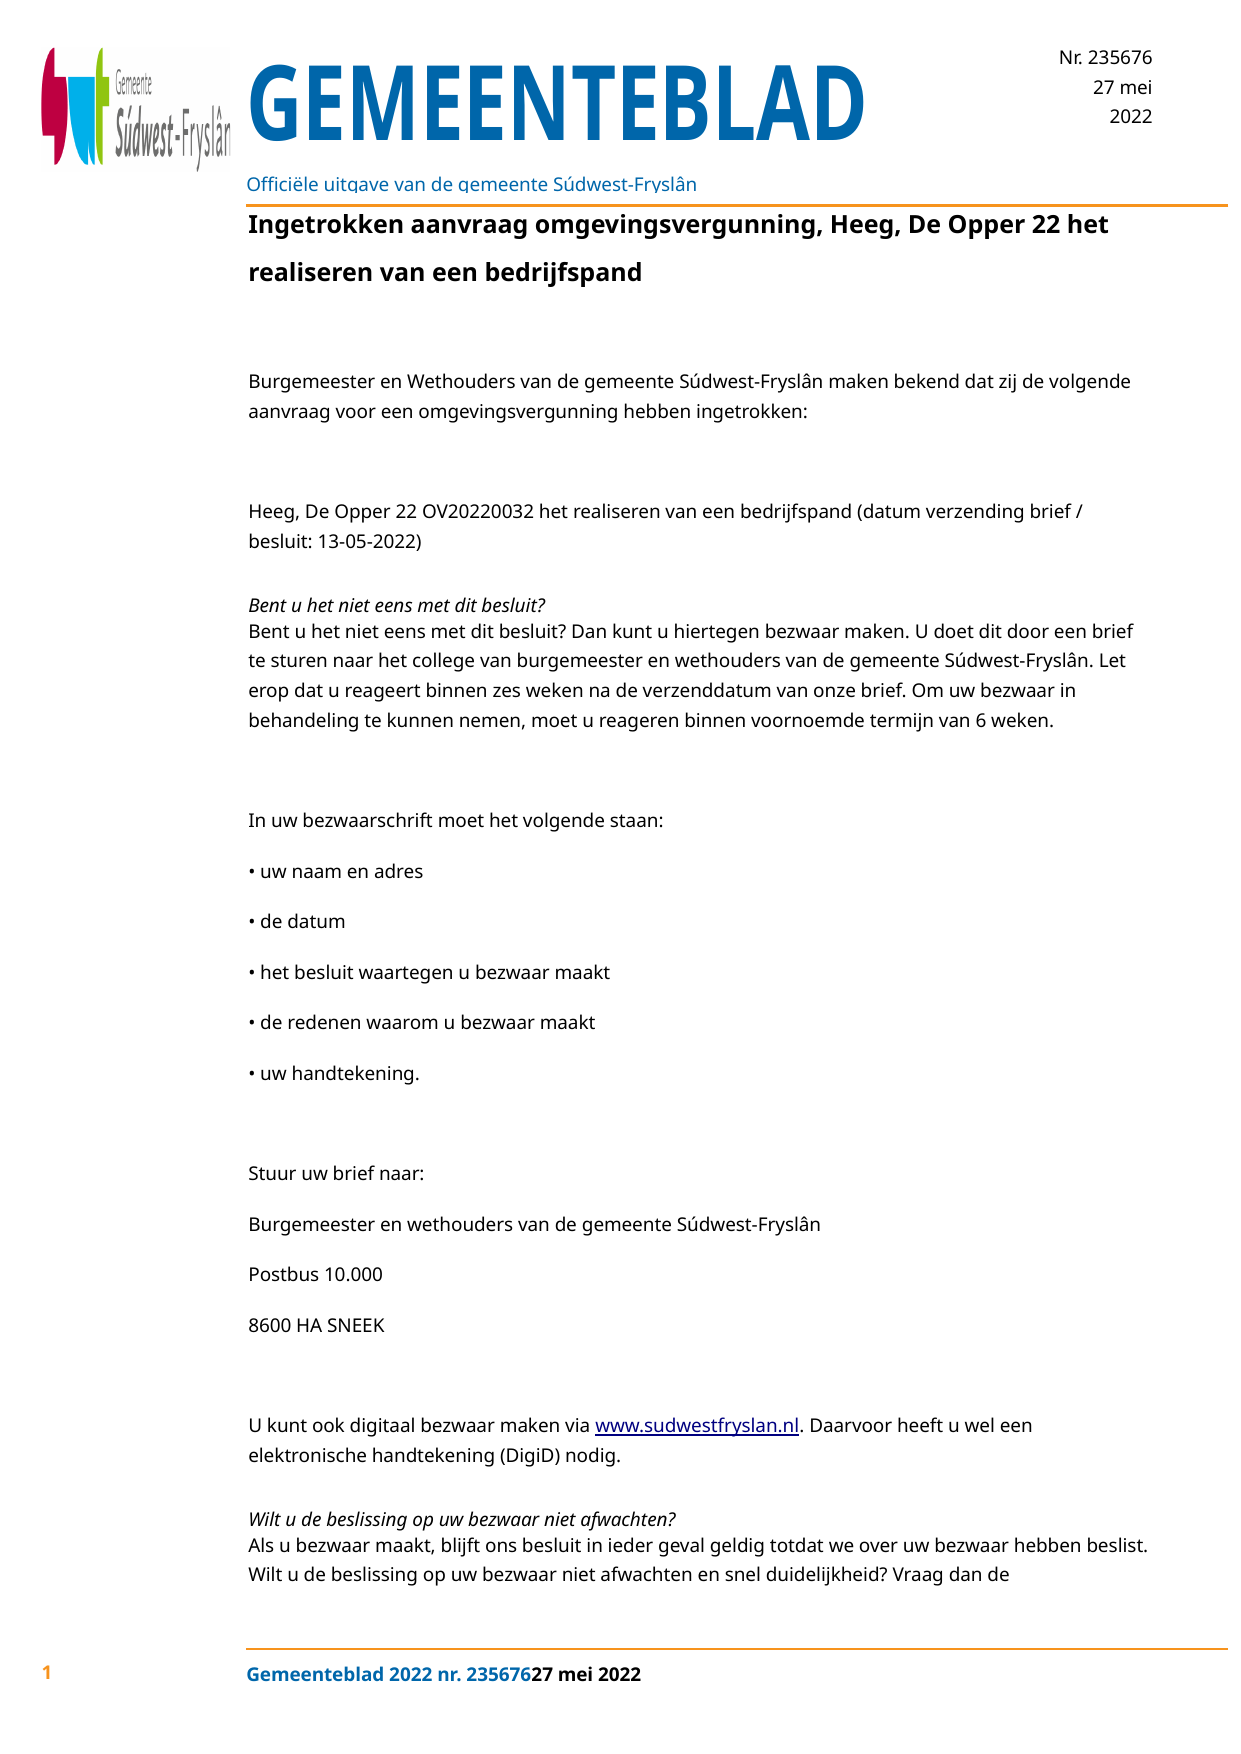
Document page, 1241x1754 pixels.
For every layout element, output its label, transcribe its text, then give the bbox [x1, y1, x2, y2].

text Als u bezwaar maakt, blijft ons besluit in ieder geval geldig totdat we over uw bezwaar hebben beslist. Wilt u de beslissing op uw bezwaar niet afwachten en snel duidelijkheid? Vraag dan de [248, 1532, 1152, 1587]
text Postbus 10.000 [248, 1261, 1152, 1287]
text • het besluit waartegen u bezwaar maakt [248, 959, 1152, 984]
text Bent u het niet eens met dit besluit? Dan kunt u hiertegen bezwaar maken. U doet dit door een brief te sturen naar het college van burgemeester en wethouders van de gemeente Súdwest-Fryslân. Let erop dat u reageert binnen zes weken na de verzenddatum van onze brief. Om uw bezwaar in behandeling te kunnen nemen, moet u reageren binnen voornoemde termijn van 6 weken. [248, 618, 1152, 732]
text Stuur uw brief naar: [248, 1161, 1152, 1186]
text 8600 HA SNEEK [248, 1312, 1152, 1337]
text Ingetrokken aanvraag omgevingsvergunning, Heeg, De Opper 22 het realiseren van een bedrijfspand [248, 207, 1152, 288]
text • de redenen waarom u bezwaar maakt [248, 1009, 1152, 1035]
text Bent u het niet eens met dit besluit? [248, 592, 1152, 618]
text U kunt ook digitaal bezwaar maken via www.sudwestfryslan.nl. Daarvoor heeft u wel een elektronische handtekening (DigiD) nodig. [248, 1413, 1152, 1468]
text • uw naam en adres [248, 858, 1152, 884]
text Heeg, De Opper 22 OV20220032 het realiseren van een bedrijfspand (datum verzending brief / besluit: 13-05-2022) [248, 499, 1152, 554]
text • de datum [248, 908, 1152, 934]
text Wilt u de beslissing op uw bezwaar niet afwachten? [248, 1506, 1152, 1532]
text In uw bezwaarschrift moet het volgende staan: [248, 808, 1152, 833]
text Burgemeester en Wethouders van de gemeente Súdwest-Fryslân maken bekend dat zij de volgende aanvraag voor een omgevingsvergunning hebben ingetrokken: [248, 368, 1152, 424]
text • uw handtekening. [248, 1060, 1152, 1085]
text Burgemeester en wethouders van de gemeente Súdwest-Fryslân [248, 1211, 1152, 1237]
picture [41, 47, 231, 172]
